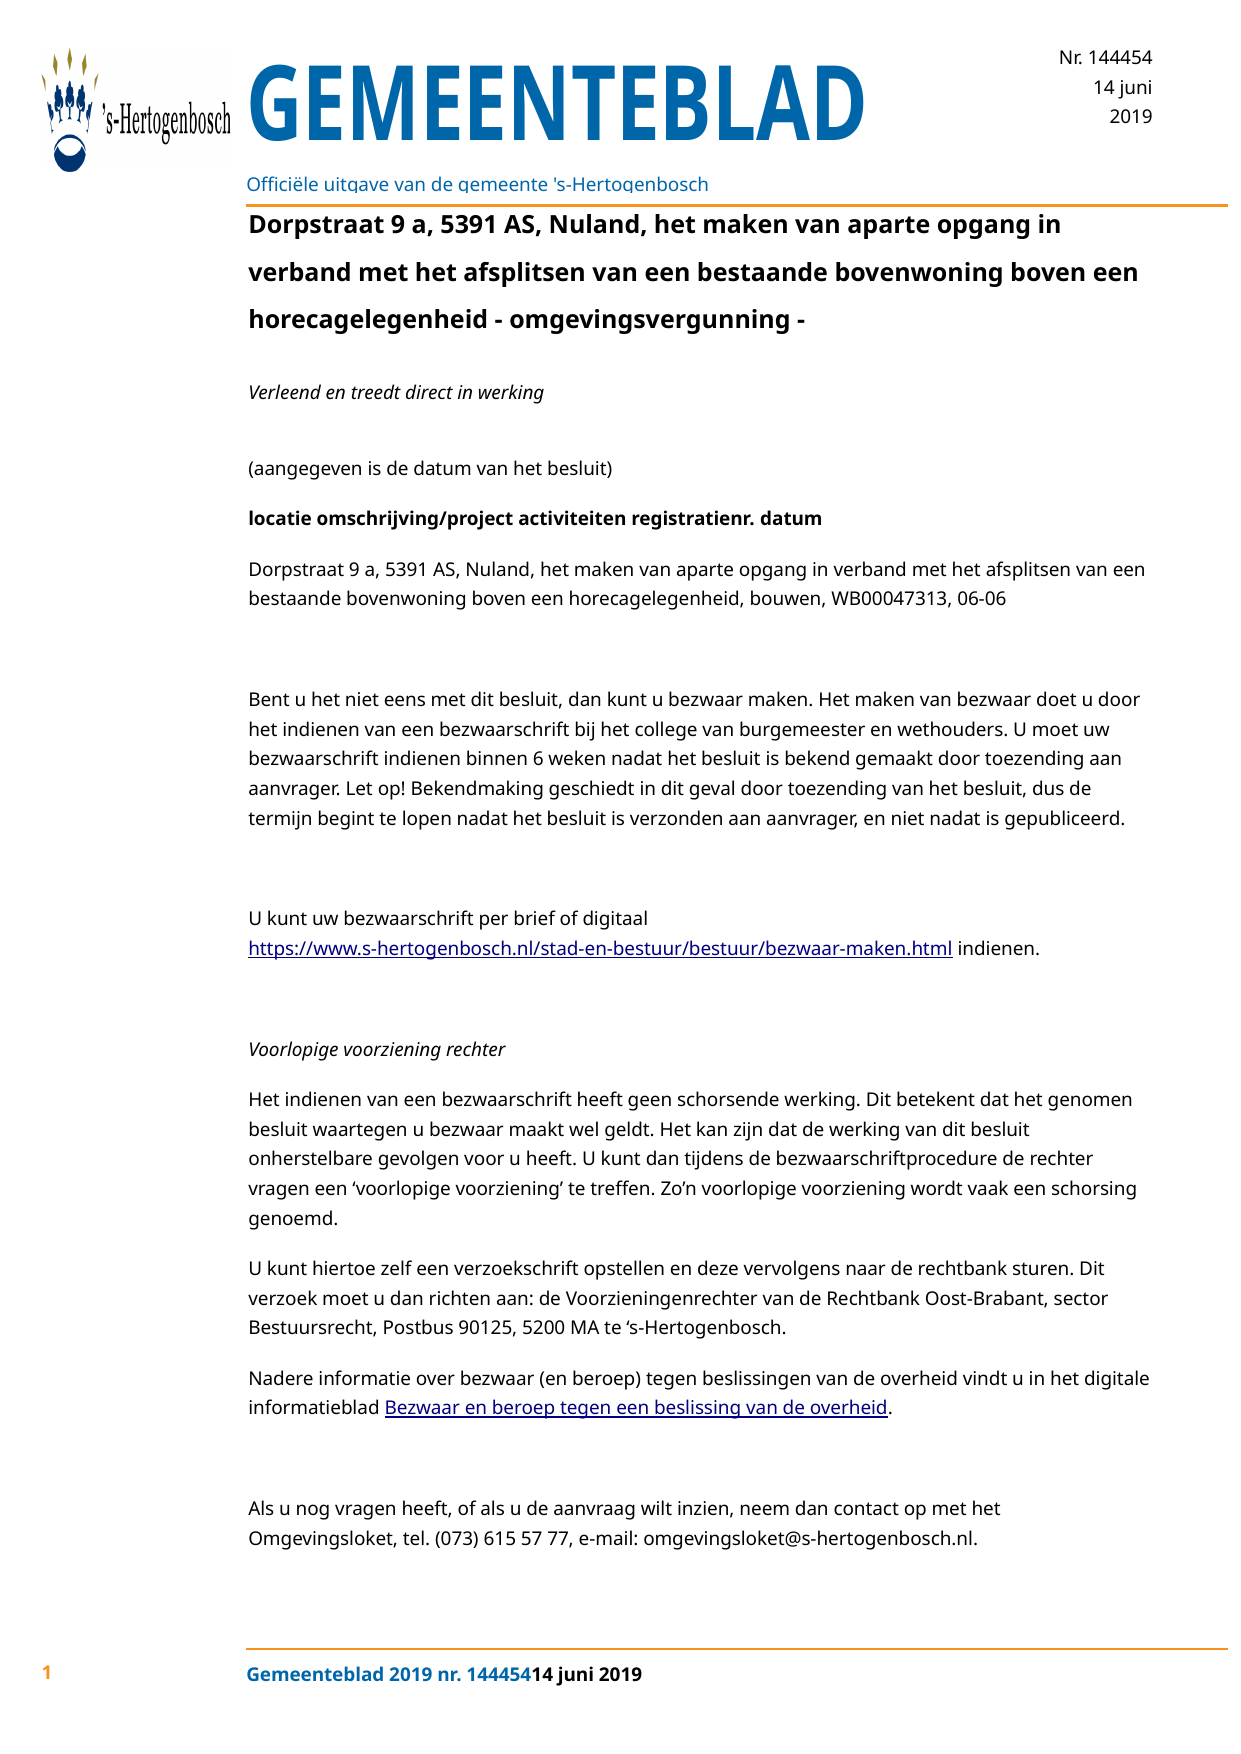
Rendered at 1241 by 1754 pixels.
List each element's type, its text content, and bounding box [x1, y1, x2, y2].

text Dorpstraat 9 a, 5391 AS, Nuland, het maken van aparte opgang in verband met het afsplitsen van een bestaande bovenwoning boven een horecagelegenheid, bouwen, WB00047313, 06-06 [248, 556, 1152, 611]
text Bent u het niet eens met dit besluit, dan kunt u bezwaar maken. Het maken van bezwaar doet u door het indienen van een bezwaarschrift bij het college van burgemeester en wethouders. U moet uw bezwaarschrift indienen binnen 6 weken nadat het besluit is bekend gemaakt door toezending aan aanvrager. Let op! Bekendmaking geschiedt in dit geval door toezending van het besluit, dus de termijn begint te lopen nadat het besluit is verzonden aan aanvrager, en niet nadat is gepubliceerd. [248, 686, 1152, 831]
text Voorlopige voorziening rechter [248, 1036, 1152, 1062]
text U kunt hiertoe zelf een verzoekschrift opstellen en deze vervolgens naar de rechtbank sturen. Dit verzoek moet u dan richten aan: de Voorzieningenrechter van de Rechtbank Oost-Brabant, sector Bestuursrecht, Postbus 90125, 5200 MA te ‘s-Hertogenbosch. [248, 1255, 1152, 1340]
text Verleend en treedt direct in werking [248, 379, 1152, 405]
picture [41, 47, 231, 172]
text (aangegeven is de datum van het besluit) [248, 455, 1152, 481]
text Als u nog vragen heeft, of als u de aanvraag wilt inzien, neem dan contact op met het Omgevingsloket, tel. (073) 615 57 77, e-mail: omgevingsloket@s-hertogenbosch.nl. [248, 1495, 1152, 1551]
text locatie omschrijving/project activiteiten registratienr. datum [248, 506, 1152, 531]
text Nadere informatie over bezwaar (en beroep) tegen beslissingen van de overheid vindt u in het digitale informatieblad Bezwaar en beroep tegen een beslissing van de overheid. [248, 1365, 1152, 1420]
text U kunt uw bezwaarschrift per brief of digitaal https://www.s-hertogenbosch.nl/stad-en-bestuur/bestuur/bezwaar-maken.html indienen. [248, 906, 1152, 961]
text Het indienen van een bezwaarschrift heeft geen schorsende werking. Dit betekent dat het genomen besluit waartegen u bezwaar maakt wel geldt. Het kan zijn dat de werking van dit besluit onherstelbare gevolgen voor u heeft. U kunt dan tijdens de bezwaarschriftprocedure de rechter vragen een ‘voorlopige voorziening’ te treffen. Zo’n voorlopige voorziening wordt vaak een schorsing genoemd. [248, 1086, 1152, 1231]
text Dorpstraat 9 a, 5391 AS, Nuland, het maken van aparte opgang in verband met het afsplitsen van een bestaande bovenwoning boven een horecagelegenheid - omgevingsvergunning - [248, 207, 1152, 336]
